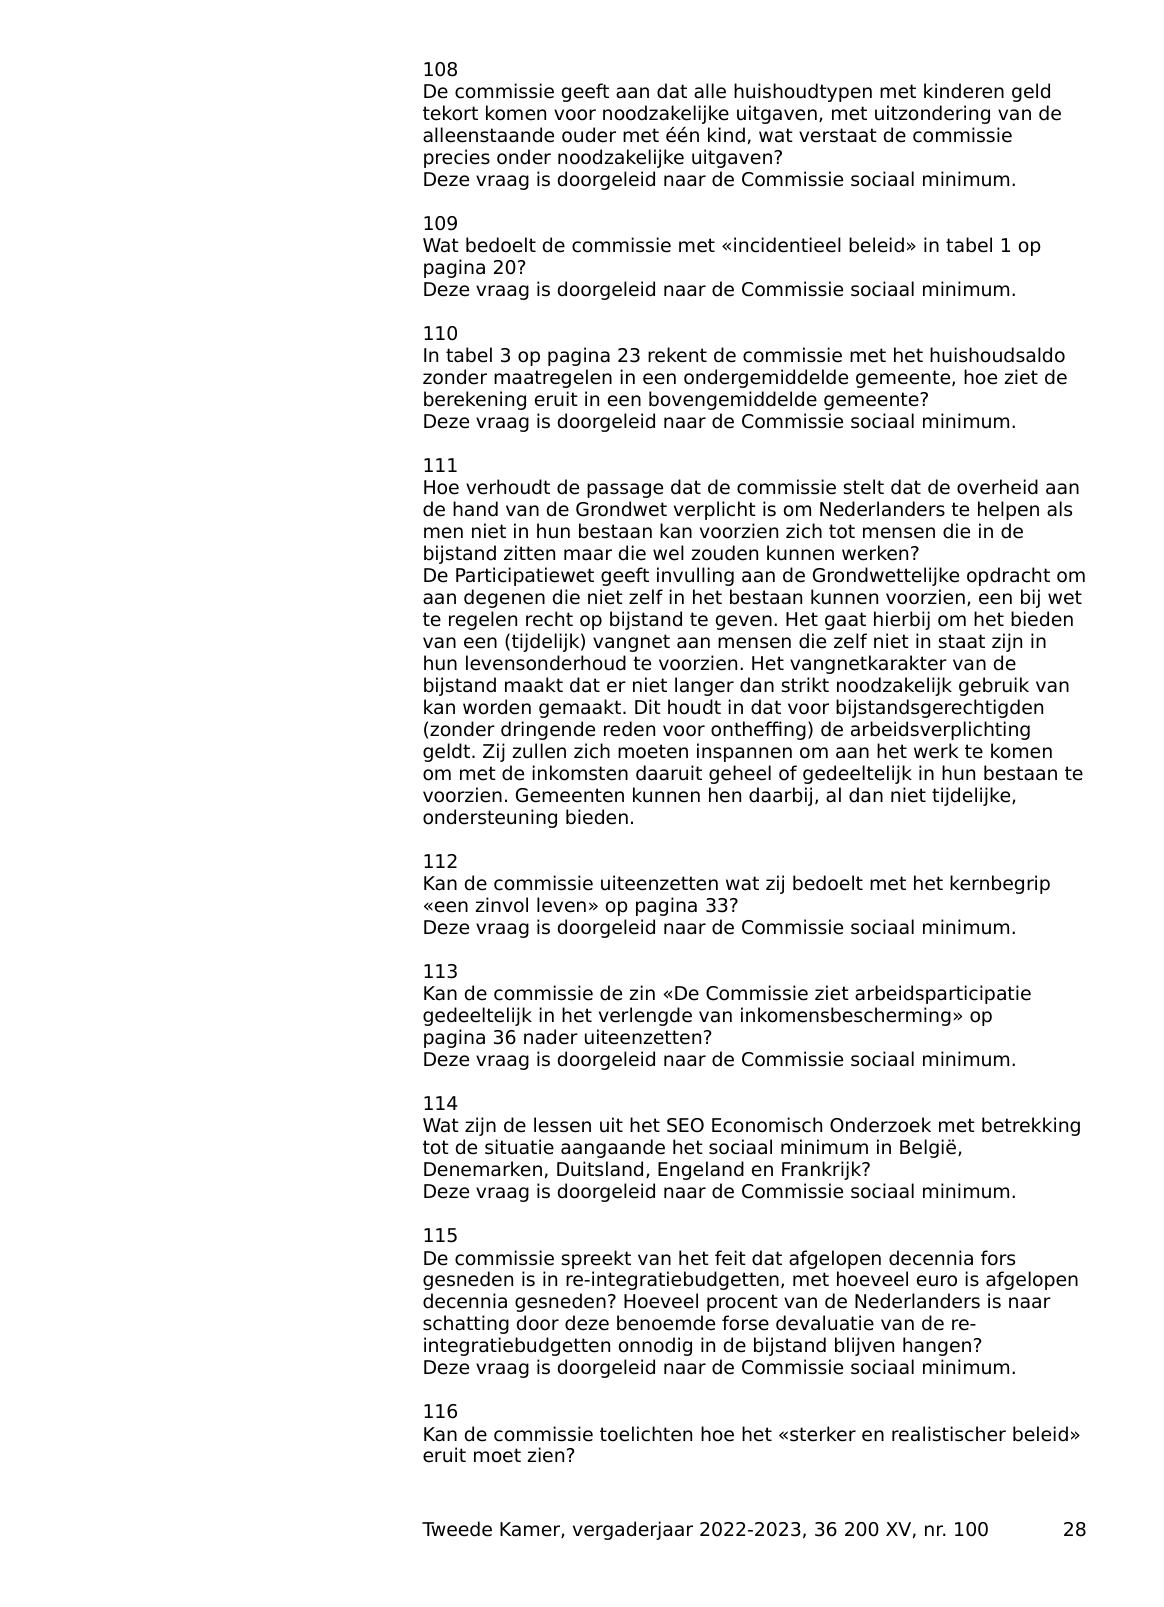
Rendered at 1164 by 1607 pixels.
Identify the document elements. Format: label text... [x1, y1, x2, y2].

text In tabel 3 op pagina 23 rekent de commissie met het huishoudsaldo zonder maatregelen in een ondergemiddelde gemeente, hoe ziet de berekening eruit in een bovengemiddelde gemeente? [422, 345, 1087, 411]
text Kan de commissie uiteenzetten wat zij bedoelt met het kernbegrip «een zinvol leven» op pagina 33? [422, 873, 1087, 917]
text 108 [422, 59, 1087, 81]
text Deze vraag is doorgeleid naar de Commissie sociaal minimum. [422, 1181, 1087, 1203]
text Wat zijn de lessen uit het SEO Economisch Onderzoek met betrekking tot de situatie aangaande het sociaal minimum in België, Denemarken, Duitsland, Engeland en Frankrijk? [422, 1115, 1087, 1181]
text Deze vraag is doorgeleid naar de Commissie sociaal minimum. [422, 411, 1087, 433]
text De commissie geeft aan dat alle huishoudtypen met kinderen geld tekort komen voor noodzakelijke uitgaven, met uitzondering van de alleenstaande ouder met één kind, wat verstaat de commissie precies onder noodzakelijke uitgaven? [422, 81, 1087, 169]
text 109 [422, 213, 1087, 235]
text De Participatiewet geeft invulling aan de Grondwettelijke opdracht om aan degenen die niet zelf in het bestaan kunnen voorzien, een bij wet te regelen recht op bijstand te geven. Het gaat hierbij om het bieden van een (tijdelijk) vangnet aan mensen die zelf niet in staat zijn in hun levensonderhoud te voorzien. Het vangnetkarakter van de bijstand maakt dat er niet langer dan strikt noodzakelijk gebruik van kan worden gemaakt. Dit houdt in dat voor bijstandsgerechtigden (zonder dringende reden voor ontheffing) de arbeidsverplichting geldt. Zij zullen zich moeten inspannen om aan het werk te komen om met de inkomsten daaruit geheel of gedeeltelijk in hun bestaan te voorzien. Gemeenten kunnen hen daarbij, al dan niet tijdelijke, ondersteuning bieden. [422, 565, 1087, 829]
text 110 [422, 323, 1087, 345]
text Wat bedoelt de commissie met «incidentieel beleid» in tabel 1 op pagina 20? [422, 235, 1087, 279]
text 112 [422, 851, 1087, 873]
text 113 [422, 961, 1087, 983]
text Deze vraag is doorgeleid naar de Commissie sociaal minimum. [422, 1049, 1087, 1071]
text Deze vraag is doorgeleid naar de Commissie sociaal minimum. [422, 1357, 1087, 1379]
text Deze vraag is doorgeleid naar de Commissie sociaal minimum. [422, 917, 1087, 939]
text 115 [422, 1225, 1087, 1247]
text Deze vraag is doorgeleid naar de Commissie sociaal minimum. [422, 279, 1087, 301]
text De commissie spreekt van het feit dat afgelopen decennia fors gesneden is in re-integratiebudgetten, met hoeveel euro is afgelopen decennia gesneden? Hoeveel procent van de Nederlanders is naar schatting door deze benoemde forse devaluatie van de re-integratiebudgetten onnodig in de bijstand blijven hangen? [422, 1247, 1087, 1357]
text Kan de commissie de zin «De Commissie ziet arbeidsparticipatie gedeeltelijk in het verlengde van inkomensbescherming» op pagina 36 nader uiteenzetten? [422, 983, 1087, 1049]
text 116 [422, 1401, 1087, 1423]
text Deze vraag is doorgeleid naar de Commissie sociaal minimum. [422, 169, 1087, 191]
text Hoe verhoudt de passage dat de commissie stelt dat de overheid aan de hand van de Grondwet verplicht is om Nederlanders te helpen als men niet in hun bestaan kan voorzien zich tot mensen die in de bijstand zitten maar die wel zouden kunnen werken? [422, 477, 1087, 565]
text 114 [422, 1093, 1087, 1115]
text 111 [422, 455, 1087, 477]
text Kan de commissie toelichten hoe het «sterker en realistischer beleid» eruit moet zien? [422, 1423, 1087, 1467]
